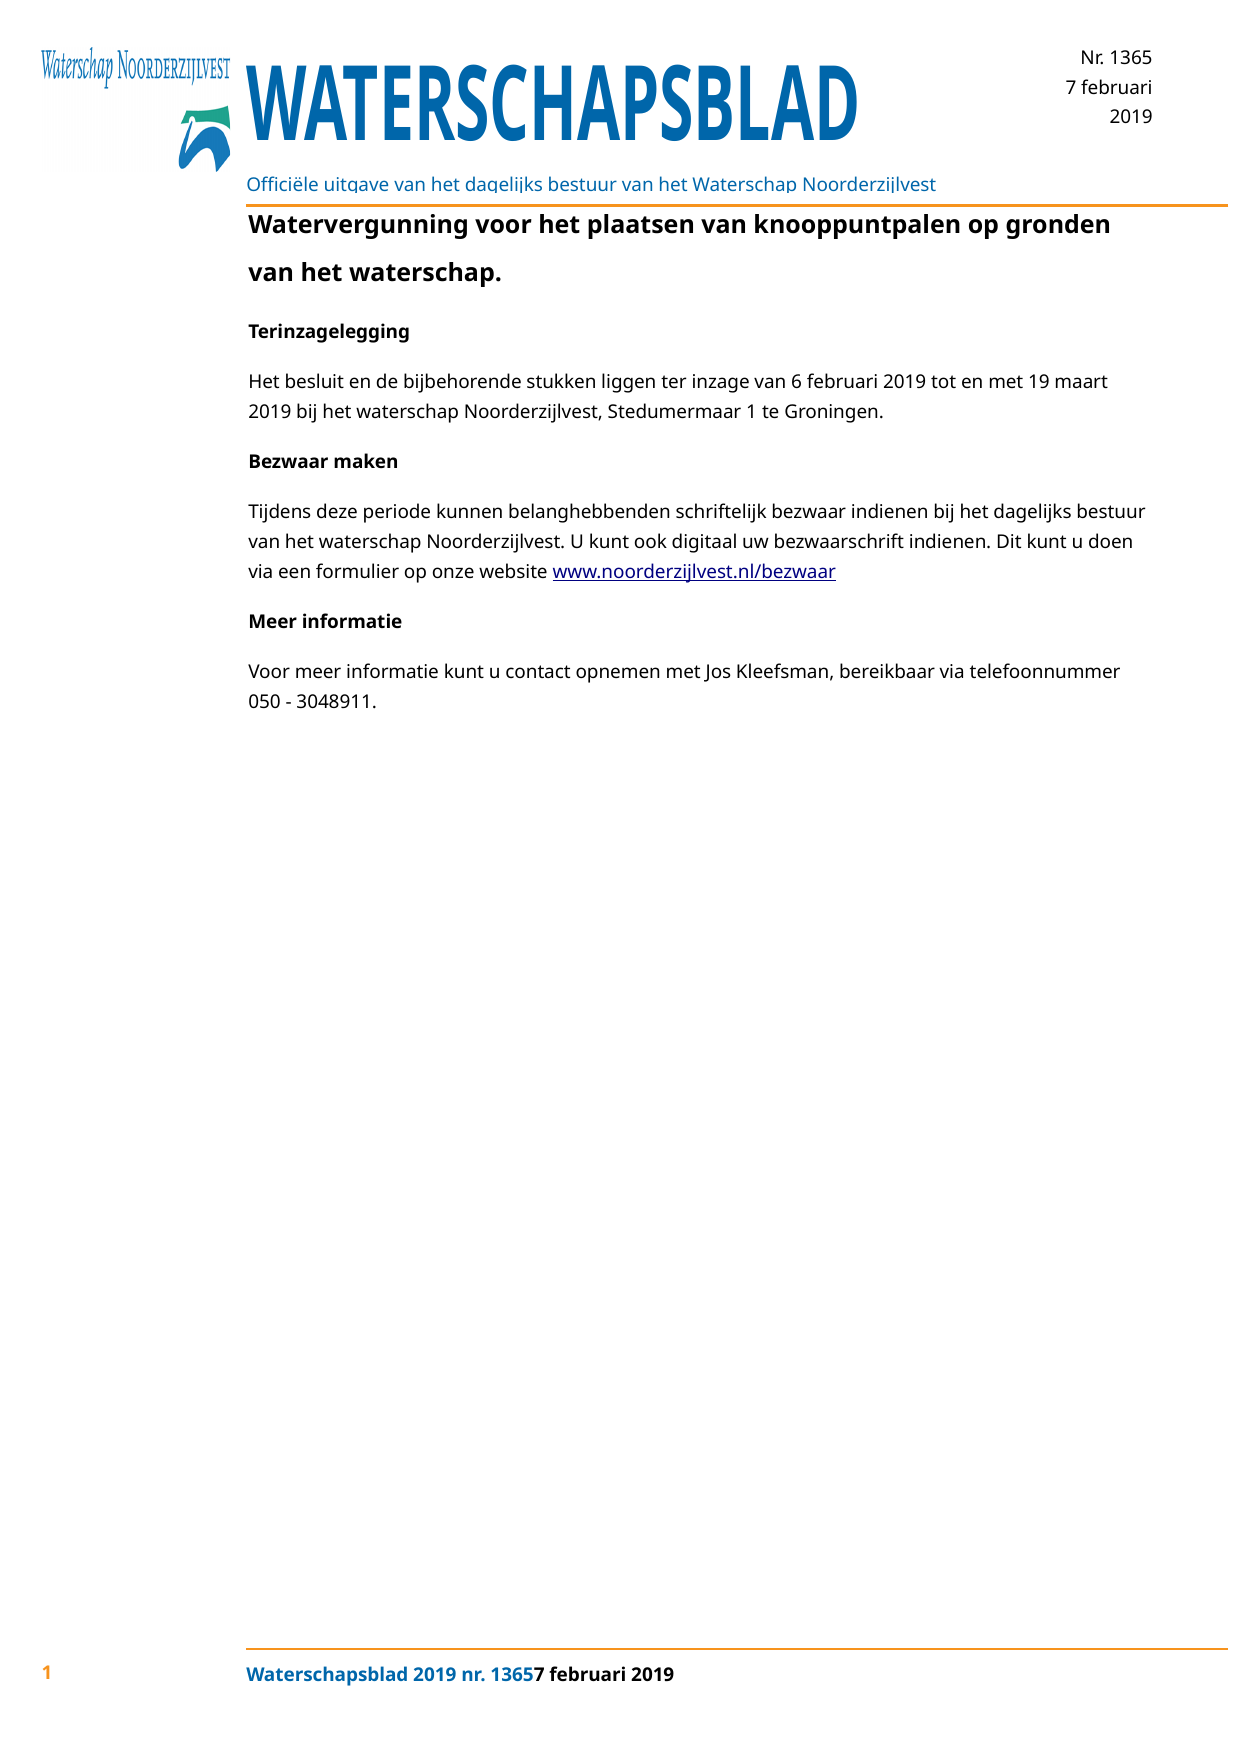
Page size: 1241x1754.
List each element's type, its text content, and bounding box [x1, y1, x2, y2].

text Bezwaar maken [248, 448, 1152, 474]
text Watervergunning voor het plaatsen van knooppuntpalen op gronden van het waterschap. [248, 207, 1152, 288]
text Terinzagelegging [248, 318, 1152, 344]
picture [41, 47, 231, 172]
text Voor meer informatie kunt u contact opnemen met Jos Kleefsman, bereikbaar via telefoonnummer 050 - 3048911. [248, 659, 1152, 714]
text Tijdens deze periode kunnen belanghebbenden schriftelijk bezwaar indienen bij het dagelijks bestuur van het waterschap Noorderzijlvest. U kunt ook digitaal uw bezwaarschrift indienen. Dit kunt u doen via een formulier op onze website www.noorderzijlvest.nl/bezwaar [248, 499, 1152, 584]
text Het besluit en de bijbehorende stukken liggen ter inzage van 6 februari 2019 tot en met 19 maart 2019 bij het waterschap Noorderzijlvest, Stedumermaar 1 te Groningen. [248, 368, 1152, 424]
text Meer informatie [248, 608, 1152, 634]
